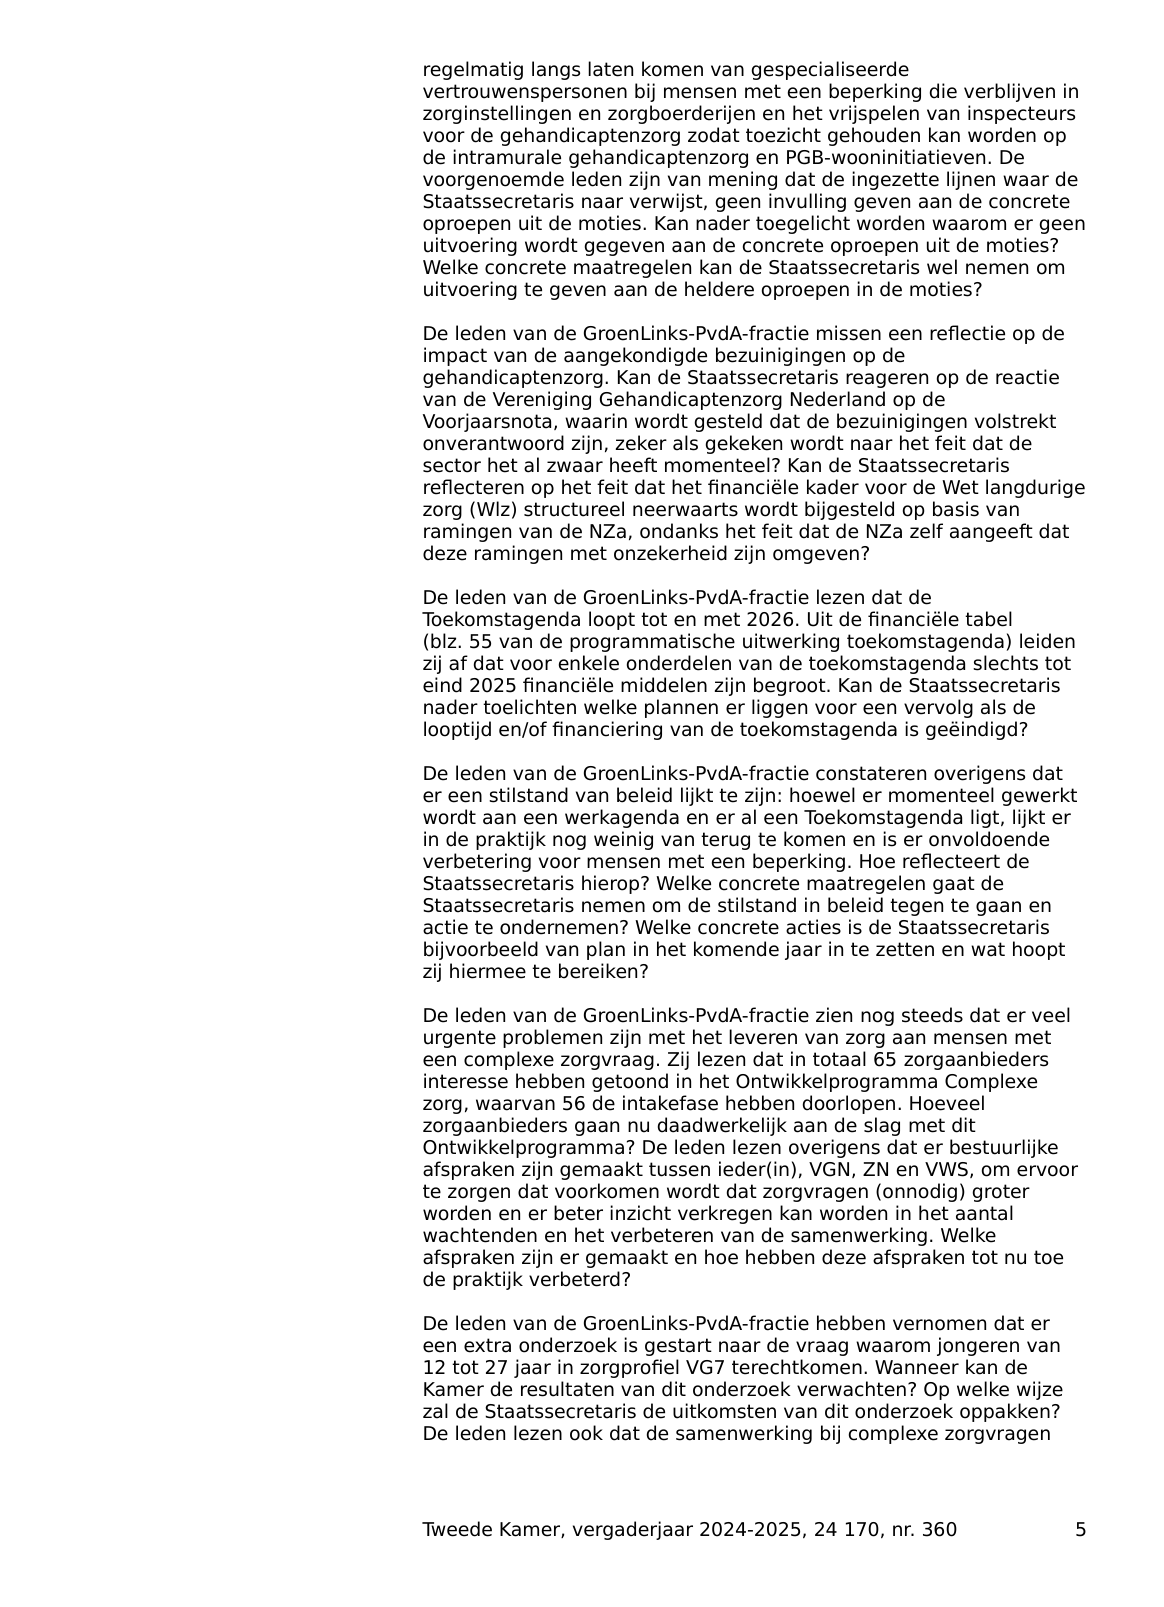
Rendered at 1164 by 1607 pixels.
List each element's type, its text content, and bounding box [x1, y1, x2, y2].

text De leden van de GroenLinks-PvdA-fractie lezen dat de Toekomstagenda loopt tot en met 2026. Uit de financiële tabel (blz. 55 van de programmatische uitwerking toekomstagenda) leiden zij af dat voor enkele onderdelen van de toekomstagenda slechts tot eind 2025 financiële middelen zijn begroot. Kan de Staatssecretaris nader toelichten welke plannen er liggen voor een vervolg als de looptijd en/of financiering van de toekomstagenda is geëindigd? [422, 587, 1087, 741]
text De leden van de GroenLinks-PvdA-fractie zien nog steeds dat er veel urgente problemen zijn met het leveren van zorg aan mensen met een complexe zorgvraag. Zij lezen dat in totaal 65 zorgaanbieders interesse hebben getoond in het Ontwikkelprogramma Complexe zorg, waarvan 56 de intakefase hebben doorlopen. Hoeveel zorgaanbieders gaan nu daadwerkelijk aan de slag met dit Ontwikkelprogramma? De leden lezen overigens dat er bestuurlijke afspraken zijn gemaakt tussen ieder(in), VGN, ZN en VWS, om ervoor te zorgen dat voorkomen wordt dat zorgvragen (onnodig) groter worden en er beter inzicht verkregen kan worden in het aantal wachtenden en het verbeteren van de samenwerking. Welke afspraken zijn er gemaakt en hoe hebben deze afspraken tot nu toe de praktijk verbeterd? [422, 1005, 1087, 1291]
text De leden van de GroenLinks-PvdA-fractie missen een reflectie op de impact van de aangekondigde bezuinigingen op de gehandicaptenzorg. Kan de Staatssecretaris reageren op de reactie van de Vereniging Gehandicaptenzorg Nederland op de Voorjaarsnota, waarin wordt gesteld dat de bezuinigingen volstrekt onverantwoord zijn, zeker als gekeken wordt naar het feit dat de sector het al zwaar heeft momenteel? Kan de Staatssecretaris reflecteren op het feit dat het financiële kader voor de Wet langdurige zorg (Wlz) structureel neerwaarts wordt bijgesteld op basis van ramingen van de NZa, ondanks het feit dat de NZa zelf aangeeft dat deze ramingen met onzekerheid zijn omgeven? [422, 323, 1087, 565]
text De leden van de GroenLinks-PvdA-fractie hebben vernomen dat er een extra onderzoek is gestart naar de vraag waarom jongeren van 12 tot 27 jaar in zorgprofiel VG7 terechtkomen. Wanneer kan de Kamer de resultaten van dit onderzoek verwachten? Op welke wijze zal de Staatssecretaris de uitkomsten van dit onderzoek oppakken? De leden lezen ook dat de samenwerking bij complexe zorgvragen [422, 1313, 1087, 1445]
text De leden van de GroenLinks-PvdA-fractie constateren overigens dat er een stilstand van beleid lijkt te zijn: hoewel er momenteel gewerkt wordt aan een werkagenda en er al een Toekomstagenda ligt, lijkt er in de praktijk nog weinig van terug te komen en is er onvoldoende verbetering voor mensen met een beperking. Hoe reflecteert de Staatssecretaris hierop? Welke concrete maatregelen gaat de Staatssecretaris nemen om de stilstand in beleid tegen te gaan en actie te ondernemen? Welke concrete acties is de Staatssecretaris bijvoorbeeld van plan in het komende jaar in te zetten en wat hoopt zij hiermee te bereiken? [422, 763, 1087, 983]
text regelmatig langs laten komen van gespecialiseerde vertrouwenspersonen bij mensen met een beperking die verblijven in zorginstellingen en zorgboerderijen en het vrijspelen van inspecteurs voor de gehandicaptenzorg zodat toezicht gehouden kan worden op de intramurale gehandicaptenzorg en PGB-wooninitiatieven. De voorgenoemde leden zijn van mening dat de ingezette lijnen waar de Staatssecretaris naar verwijst, geen invulling geven aan de concrete oproepen uit de moties. Kan nader toegelicht worden waarom er geen uitvoering wordt gegeven aan de concrete oproepen uit de moties? Welke concrete maatregelen kan de Staatssecretaris wel nemen om uitvoering te geven aan de heldere oproepen in de moties? [422, 59, 1087, 301]
